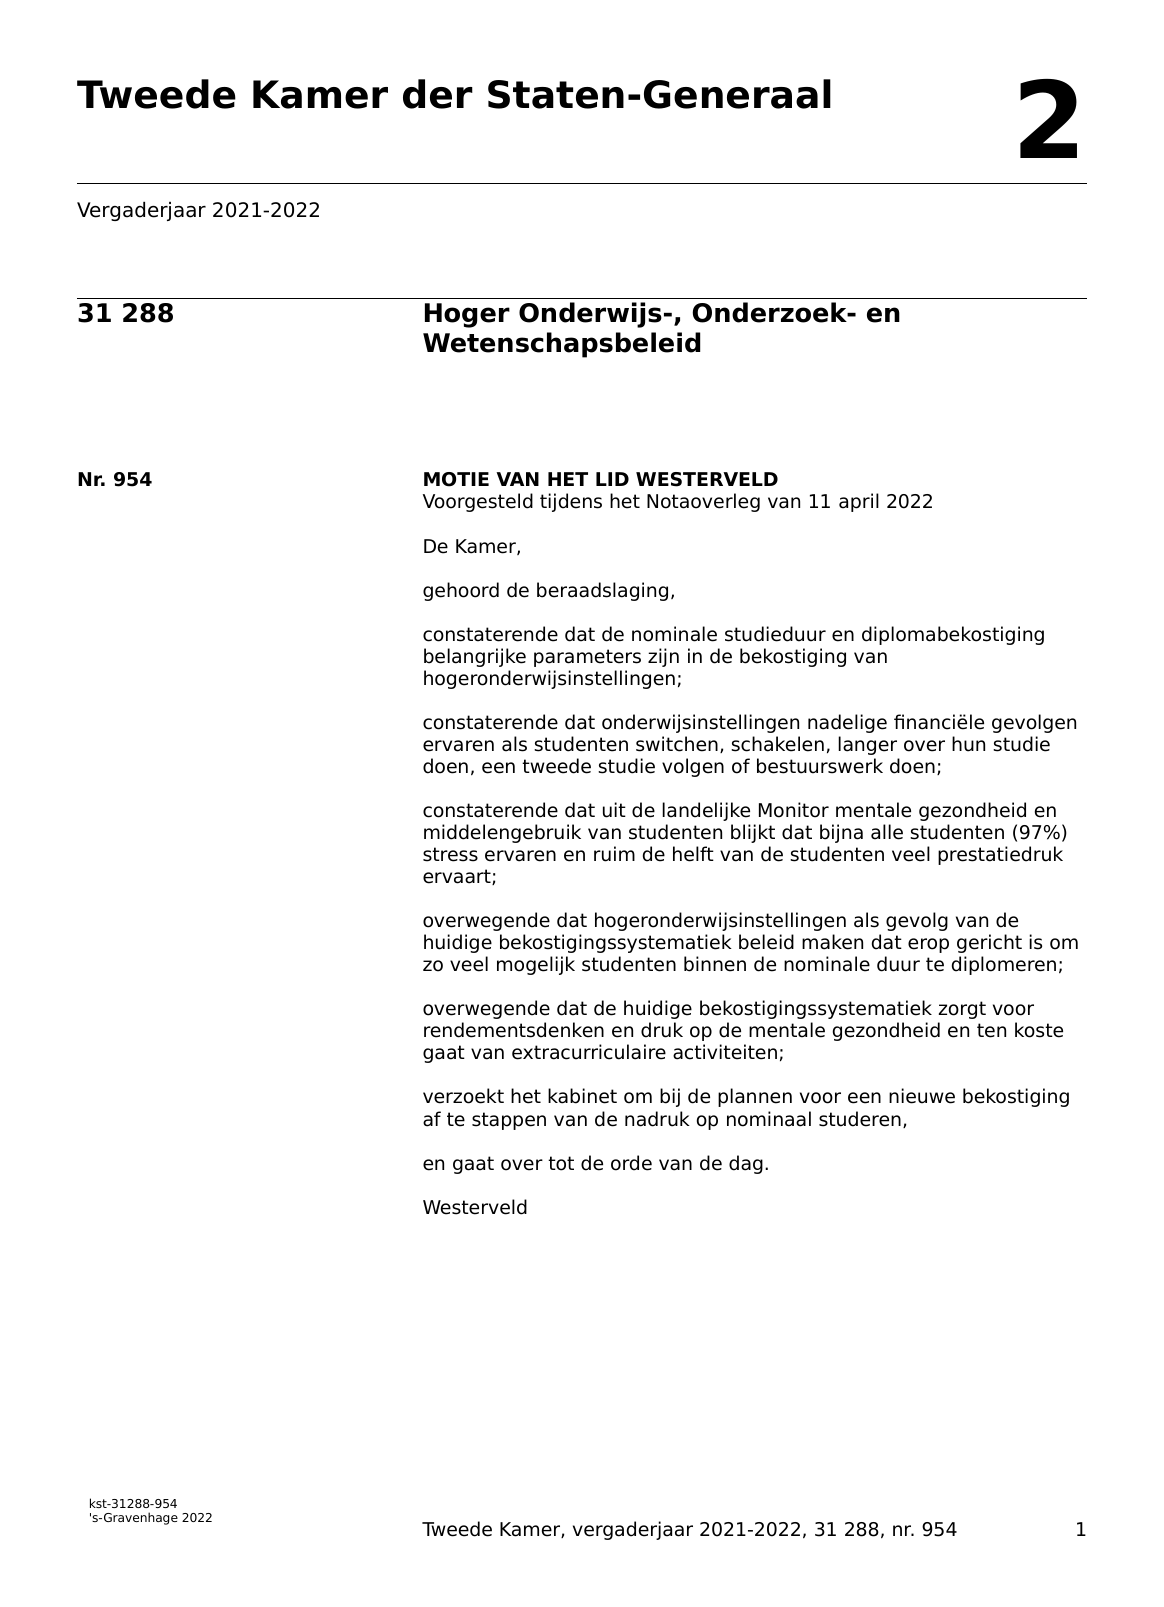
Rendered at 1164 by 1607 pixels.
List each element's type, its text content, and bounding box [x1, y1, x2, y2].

text overwegende dat hogeronderwijsinstellingen als gevolg van de huidige bekostigingssystematiek beleid maken dat erop gericht is om zo veel mogelijk studenten binnen de nominale duur te diplomeren; [422, 910, 1087, 976]
text overwegende dat de huidige bekostigingssystematiek zorgt voor rendementsdenken en druk op de mentale gezondheid en ten koste gaat van extracurriculaire activiteiten; [422, 998, 1087, 1064]
text constaterende dat uit de landelijke Monitor mentale gezondheid en middelengebruik van studenten blijkt dat bijna alle studenten (97%) stress ervaren en ruim de helft van de studenten veel prestatiedruk ervaart; [422, 800, 1087, 888]
text kst-31288-954 [88, 1497, 323, 1511]
text 's-Gravenhage 2022 [88, 1511, 323, 1525]
text De Kamer, [422, 536, 1087, 557]
table_header Tweede Kamer der Staten-Generaal [77, 59, 886, 183]
table_header 2 [886, 59, 1087, 183]
text Voorgesteld tijdens het Notaoverleg van 11 april 2022 [422, 491, 1087, 513]
text gehoord de beraadslaging, [422, 580, 1087, 602]
subtitle 31 288 Hoger Onderwijs-, Onderzoek- en Wetenschapsbeleid [77, 299, 1087, 358]
text en gaat over tot de orde van de dag. [422, 1153, 1087, 1174]
text constaterende dat de nominale studieduur en diplomabekostiging belangrijke parameters zijn in de bekostiging van hogeronderwijsinstellingen; [422, 624, 1087, 690]
subtitle Nr. 954 MOTIE VAN HET LID WESTERVELD [77, 469, 1087, 491]
text verzoekt het kabinet om bij de plannen voor een nieuwe bekostiging af te stappen van de nadruk op nominaal studeren, [422, 1086, 1087, 1130]
table_cell Vergaderjaar 2021-2022 [77, 184, 1087, 298]
text constaterende dat onderwijsinstellingen nadelige financiële gevolgen ervaren als studenten switchen, schakelen, langer over hun studie doen, een tweede studie volgen of bestuurswerk doen; [422, 712, 1087, 778]
text Westerveld [422, 1197, 1087, 1219]
